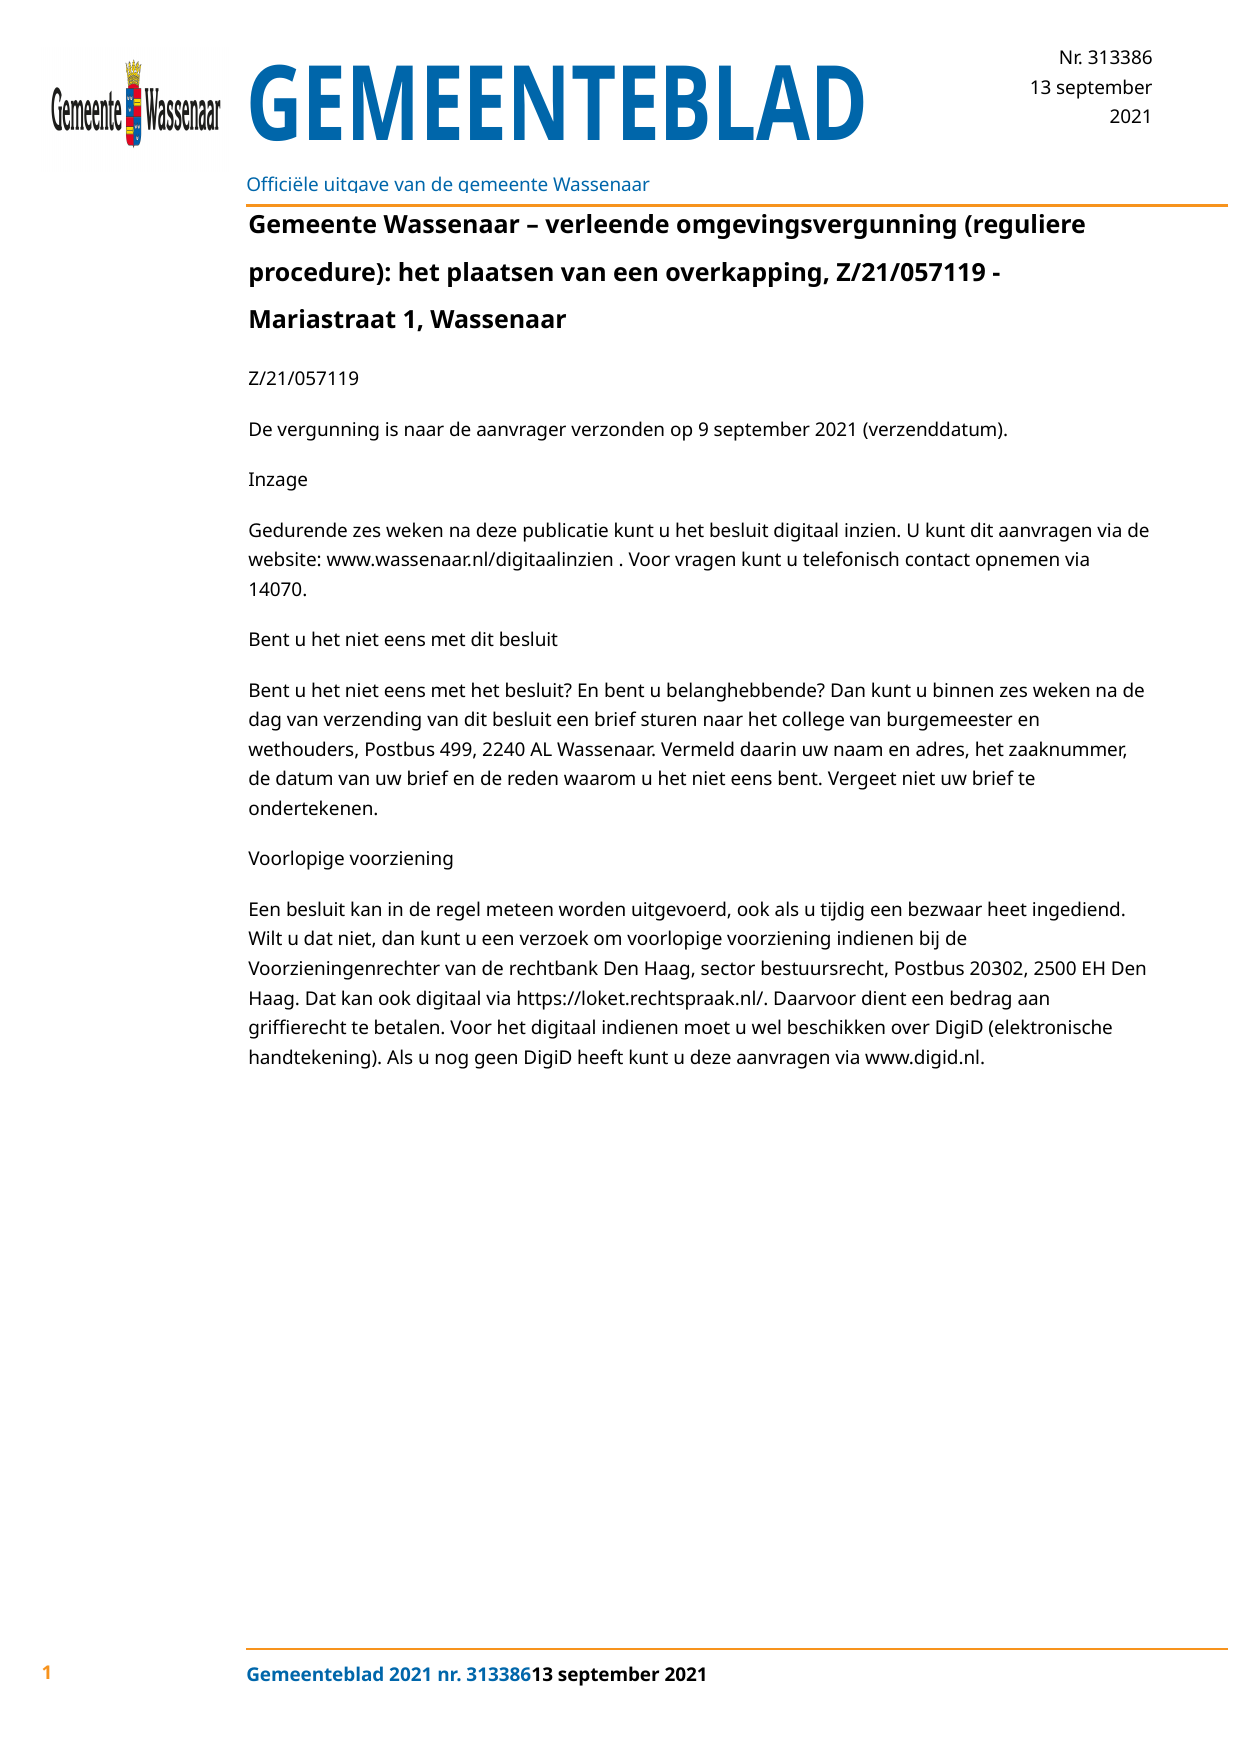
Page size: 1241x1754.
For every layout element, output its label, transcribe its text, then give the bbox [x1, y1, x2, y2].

text Gedurende zes weken na deze publicatie kunt u het besluit digitaal inzien. U kunt dit aanvragen via de website: www.wassenaar.nl/digitaalinzien . Voor vragen kunt u telefonisch contact opnemen via 14070. [248, 517, 1152, 602]
text Inzage [248, 466, 1152, 492]
text Z/21/057119 [248, 366, 1152, 391]
text Gemeente Wassenaar – verleende omgevingsvergunning (reguliere procedure): het plaatsen van een overkapping, Z/21/057119 - Mariastraat 1, Wassenaar [248, 207, 1152, 336]
text De vergunning is naar de aanvrager verzonden op 9 september 2021 (verzenddatum). [248, 416, 1152, 442]
text Bent u het niet eens met dit besluit [248, 626, 1152, 652]
text Voorlopige voorziening [248, 846, 1152, 871]
picture [41, 47, 231, 172]
text Bent u het niet eens met het besluit? En bent u belanghebbende? Dan kunt u binnen zes weken na de dag van verzending van dit besluit een brief sturen naar het college van burgemeester en wethouders, Postbus 499, 2240 AL Wassenaar. Vermeld daarin uw naam en adres, het zaaknummer, de datum van uw brief en de reden waarom u het niet eens bent. Vergeet niet uw brief te ondertekenen. [248, 677, 1152, 821]
text Een besluit kan in de regel meteen worden uitgevoerd, ook als u tijdig een bezwaar heet ingediend. Wilt u dat niet, dan kunt u een verzoek om voorlopige voorziening indienen bij de Voorzieningenrechter van de rechtbank Den Haag, sector bestuursrecht, Postbus 20302, 2500 EH Den Haag. Dat kan ook digitaal via https://loket.rechtspraak.nl/. Daarvoor dient een bedrag aan griffierecht te betalen. Voor het digitaal indienen moet u wel beschikken over DigiD (elektronische handtekening). Als u nog geen DigiD heeft kunt u deze aanvragen via www.digid.nl. [248, 896, 1152, 1069]
